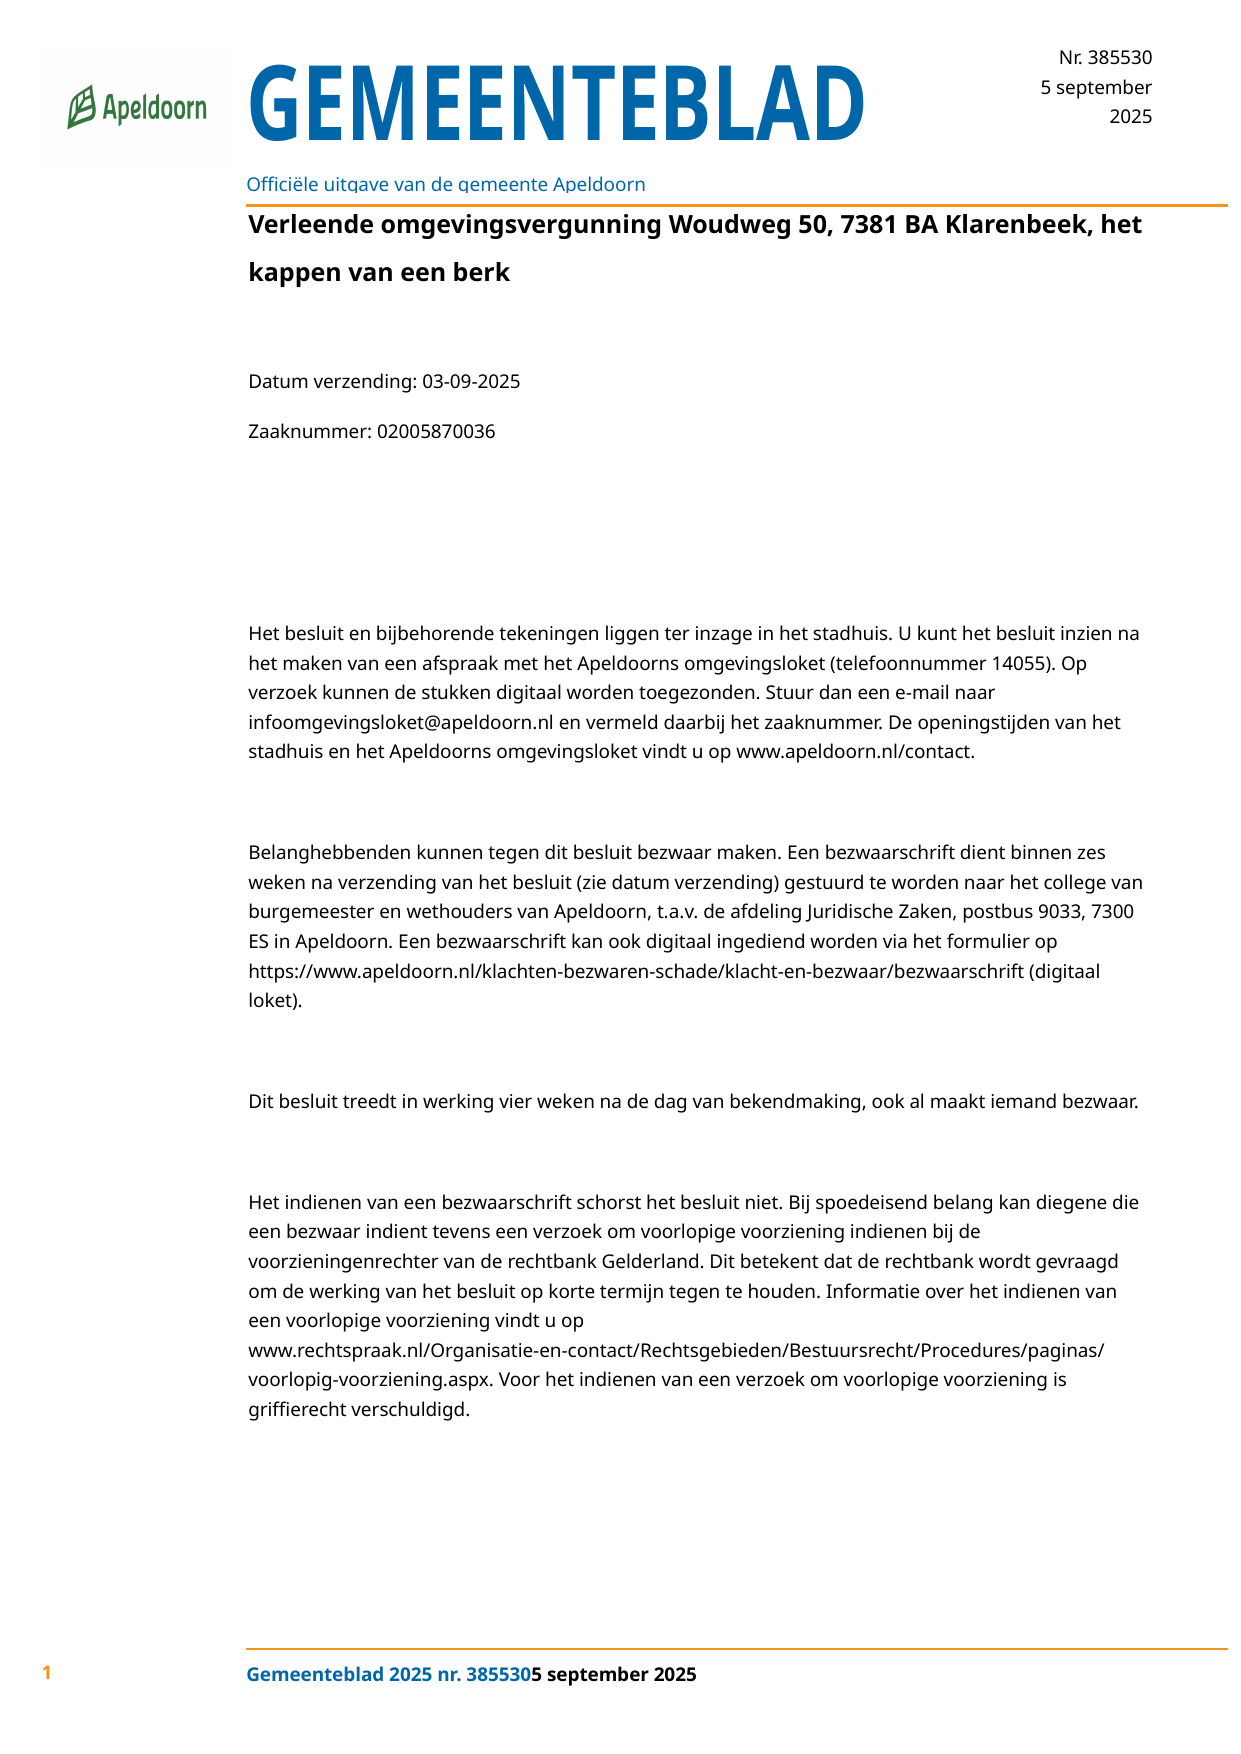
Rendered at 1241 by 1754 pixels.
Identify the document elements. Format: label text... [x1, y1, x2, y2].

text Verleende omgevingsvergunning Woudweg 50, 7381 BA Klarenbeek, het kappen van een berk [248, 207, 1152, 288]
text Het indienen van een bezwaarschrift schorst het besluit niet. Bij spoedeisend belang kan diegene die een bezwaar indient tevens een verzoek om voorlopige voorziening indienen bij de voorzieningenrechter van de rechtbank Gelderland. Dit betekent dat de rechtbank wordt gevraagd om de werking van het besluit op korte termijn tegen te houden. Informatie over het indienen van een voorlopige voorziening vindt u op www.rechtspraak.nl/Organisatie-en-contact/Rechtsgebieden/Bestuursrecht/Procedures/paginas/voorlopig-voorziening.aspx. Voor het indienen van een verzoek om voorlopige voorziening is griffierecht verschuldigd. [248, 1189, 1152, 1422]
text Zaaknummer: 02005870036 [248, 419, 1152, 444]
text Het besluit en bijbehorende tekeningen liggen ter inzage in het stadhuis. U kunt het besluit inzien na het maken van een afspraak met het Apeldoorns omgevingsloket (telefoonnummer 14055). Op verzoek kunnen de stukken digitaal worden toegezonden. Stuur dan een e-mail naar infoomgevingsloket@apeldoorn.nl en vermeld daarbij het zaaknummer. De openingstijden van het stadhuis en het Apeldoorns omgevingsloket vindt u op www.apeldoorn.nl/contact. [248, 620, 1152, 764]
text Belanghebbenden kunnen tegen dit besluit bezwaar maken. Een bezwaarschrift dient binnen zes weken na verzending van het besluit (zie datum verzending) gestuurd te worden naar het college van burgemeester en wethouders van Apeldoorn, t.a.v. de afdeling Juridische Zaken, postbus 9033, 7300 ES in Apeldoorn. Een bezwaarschrift kan ook digitaal ingediend worden via het formulier op https://www.apeldoorn.nl/klachten-bezwaren-schade/klacht-en-bezwaar/bezwaarschrift (digitaal loket). [248, 839, 1152, 1013]
picture [41, 47, 231, 172]
text Datum verzending: 03-09-2025 [248, 368, 1152, 394]
text Dit besluit treedt in werking vier weken na de dag van bekendmaking, ook al maakt iemand bezwaar. [248, 1088, 1152, 1114]
